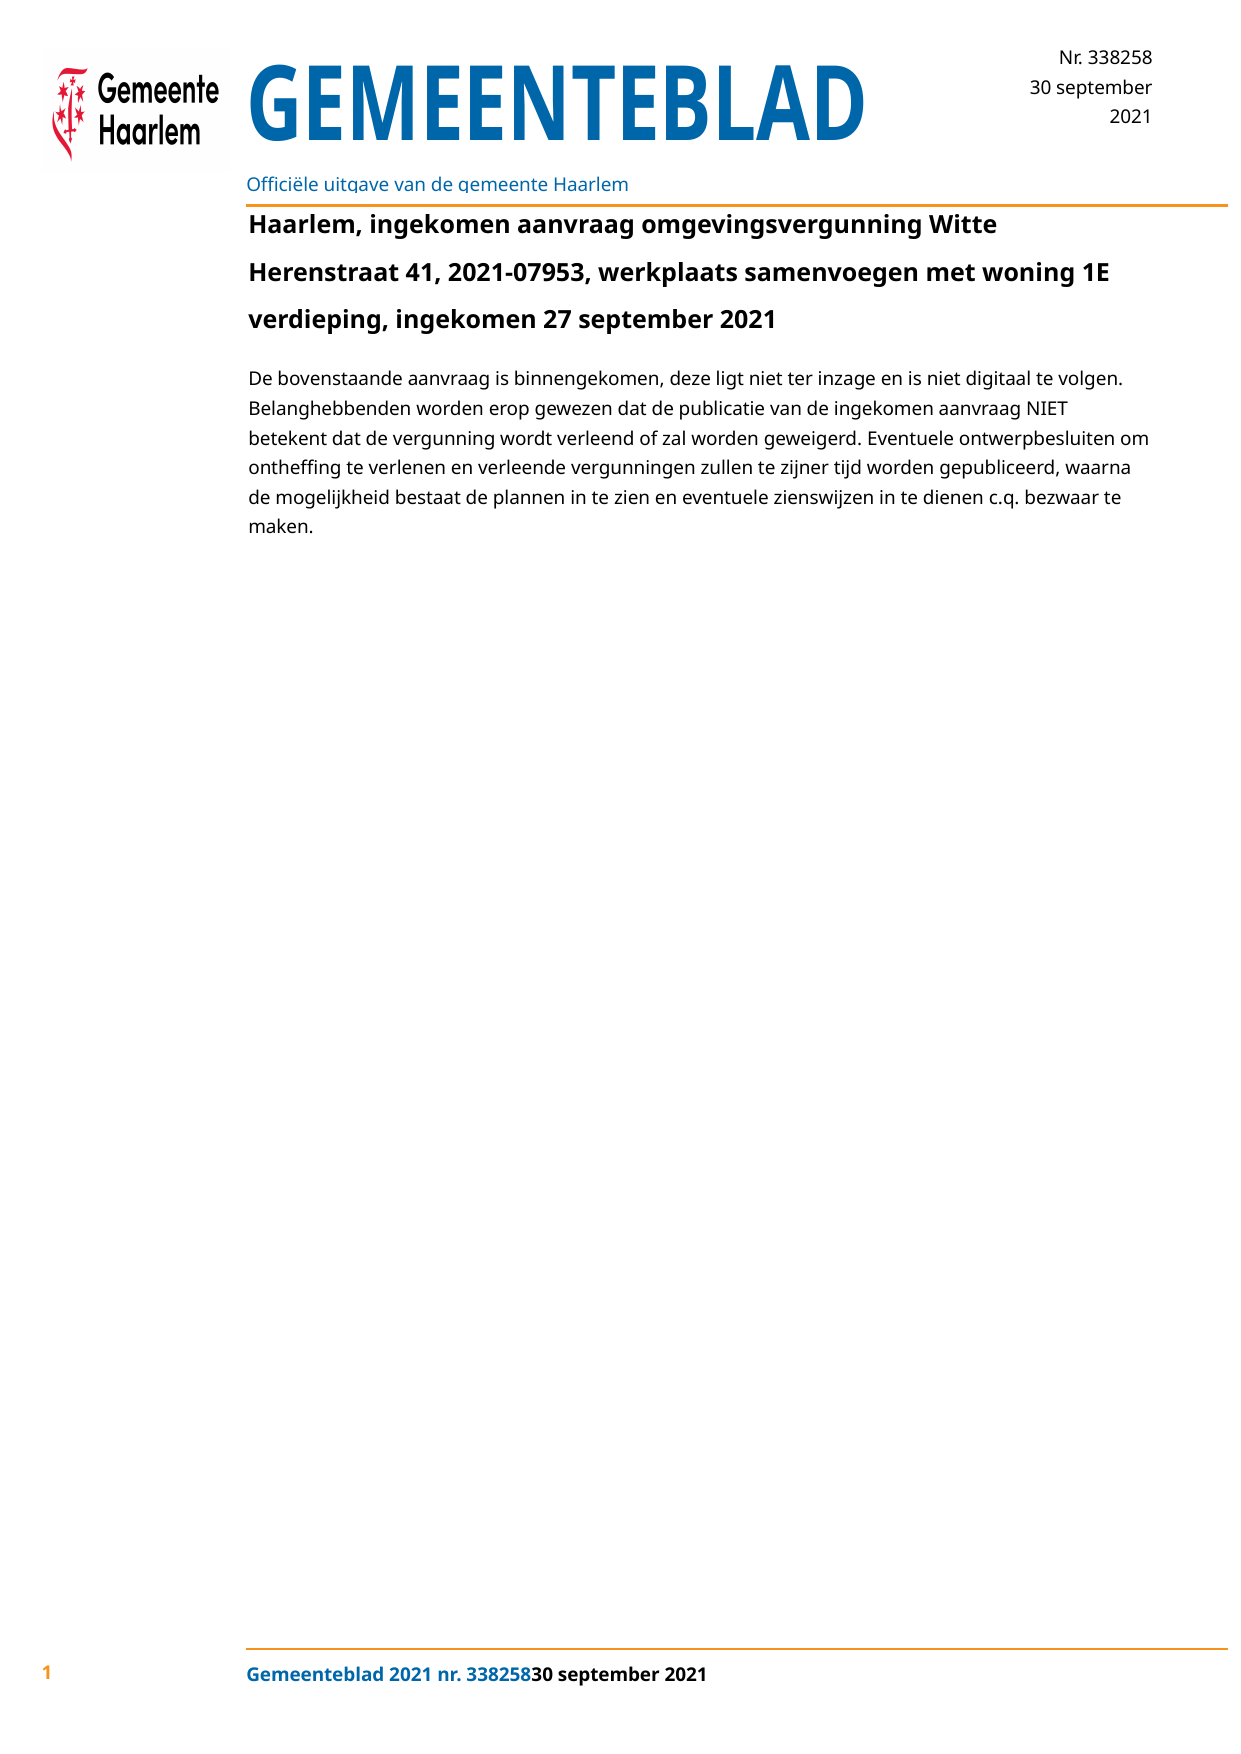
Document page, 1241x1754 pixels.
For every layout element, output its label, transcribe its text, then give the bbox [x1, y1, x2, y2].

text De bovenstaande aanvraag is binnengekomen, deze ligt niet ter inzage en is niet digitaal te volgen. Belanghebbenden worden erop gewezen dat de publicatie van de ingekomen aanvraag NIET betekent dat de vergunning wordt verleend of zal worden geweigerd. Eventuele ontwerpbesluiten om ontheffing te verlenen en verleende vergunningen zullen te zijner tijd worden gepubliceerd, waarna de mogelijkheid bestaat de plannen in te zien en eventuele zienswijzen in te dienen c.q. bezwaar te maken. [248, 366, 1152, 539]
picture [41, 47, 231, 172]
text Haarlem, ingekomen aanvraag omgevingsvergunning Witte Herenstraat 41, 2021-07953, werkplaats samenvoegen met woning 1E verdieping, ingekomen 27 september 2021 [248, 207, 1152, 336]
